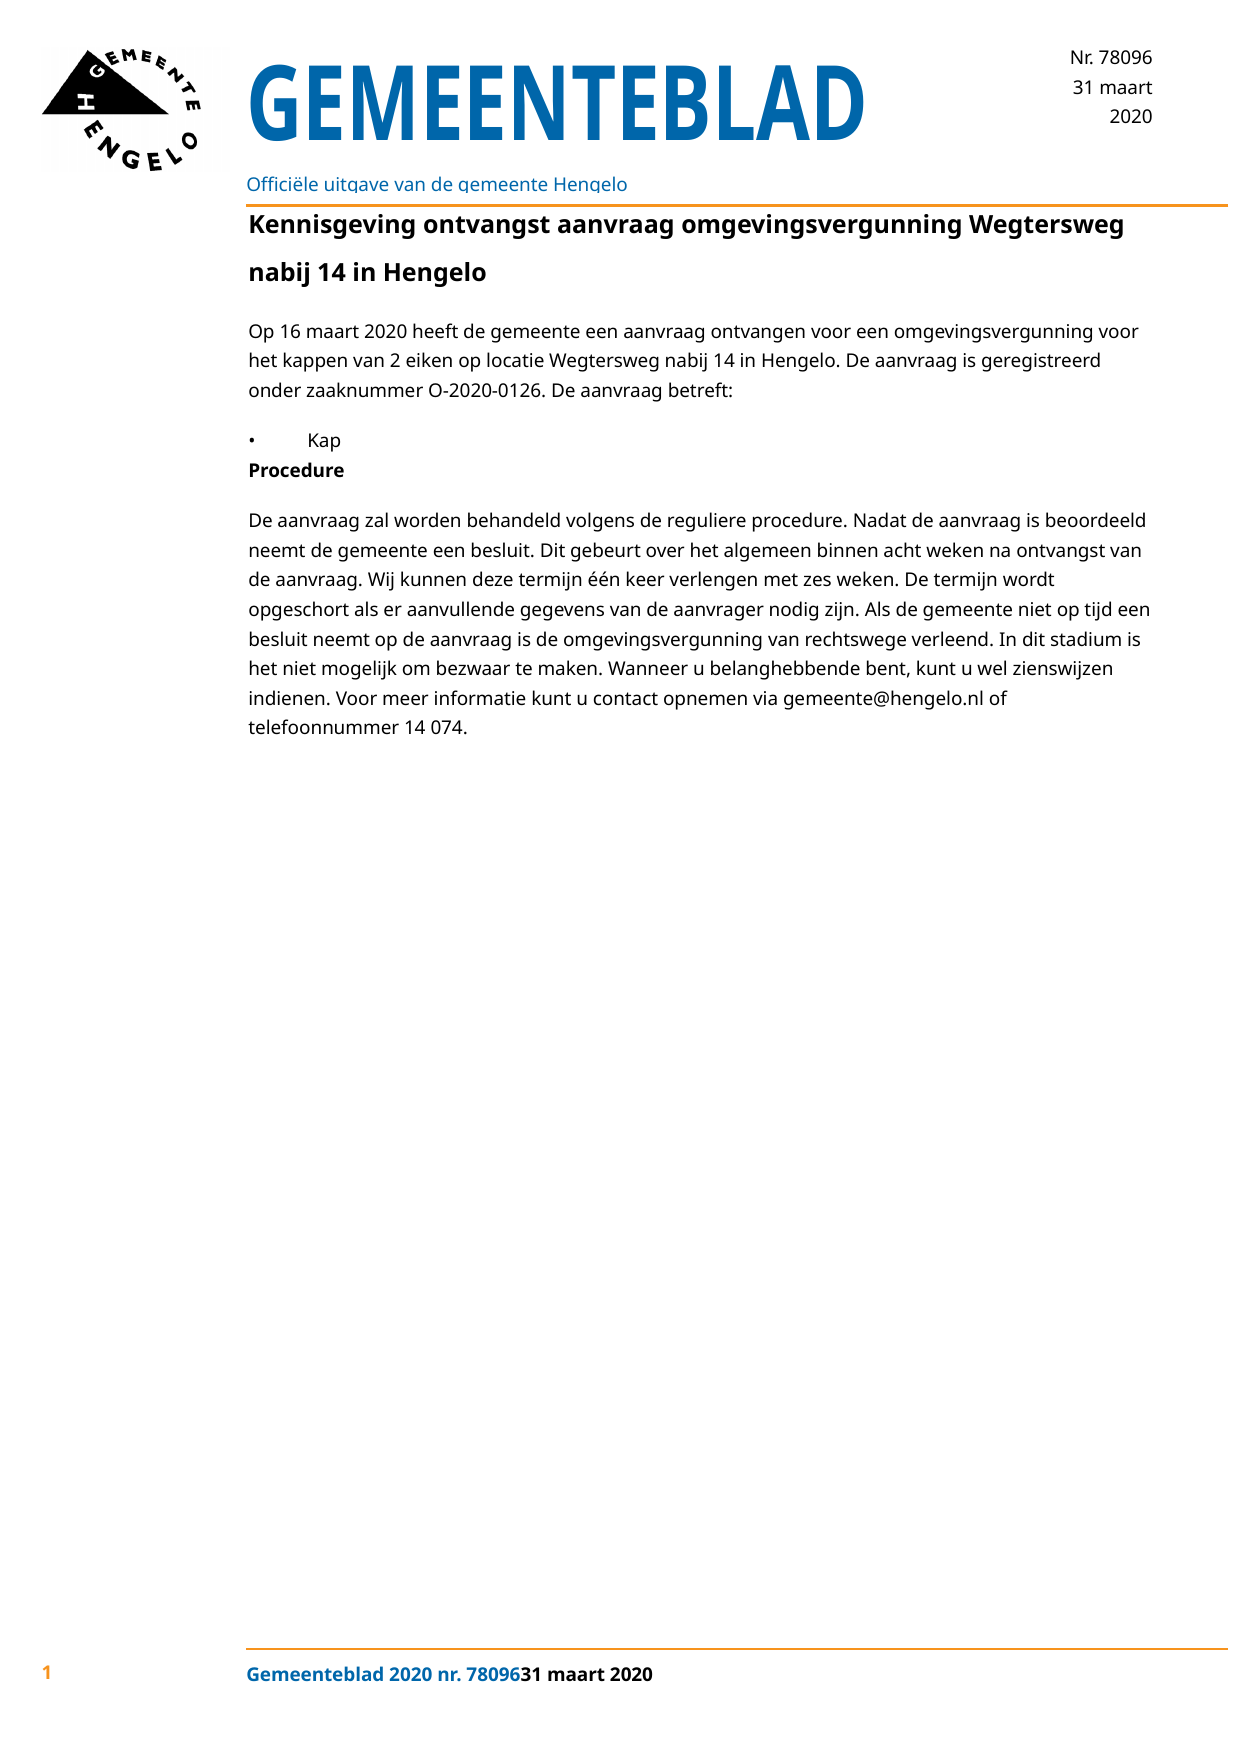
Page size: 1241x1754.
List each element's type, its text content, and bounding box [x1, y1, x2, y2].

text De aanvraag zal worden behandeld volgens de reguliere procedure. Nadat de aanvraag is beoordeeld neemt de gemeente een besluit. Dit gebeurt over het algemeen binnen acht weken na ontvangst van de aanvraag. Wij kunnen deze termijn één keer verlengen met zes weken. De termijn wordt opgeschort als er aanvullende gegevens van de aanvrager nodig zijn. Als de gemeente niet op tijd een besluit neemt op de aanvraag is de omgevingsvergunning van rechtswege verleend. In dit stadium is het niet mogelijk om bezwaar te maken. Wanneer u belanghebbende bent, kunt u wel zienswijzen indienen. Voor meer informatie kunt u contact opnemen via gemeente@hengelo.nl of telefoonnummer 14 074. [248, 507, 1152, 740]
picture [41, 47, 231, 172]
text Op 16 maart 2020 heeft de gemeente een aanvraag ontvangen voor een omgevingsvergunning voor het kappen van 2 eiken op locatie Wegtersweg nabij 14 in Hengelo. De aanvraag is geregistreerd onder zaaknummer O-2020-0126. De aanvraag betreft: [248, 318, 1152, 403]
text Procedure [248, 457, 1152, 483]
text Kennisgeving ontvangst aanvraag omgevingsvergunning Wegtersweg nabij 14 in Hengelo [248, 207, 1152, 288]
list Kap [248, 427, 1152, 453]
